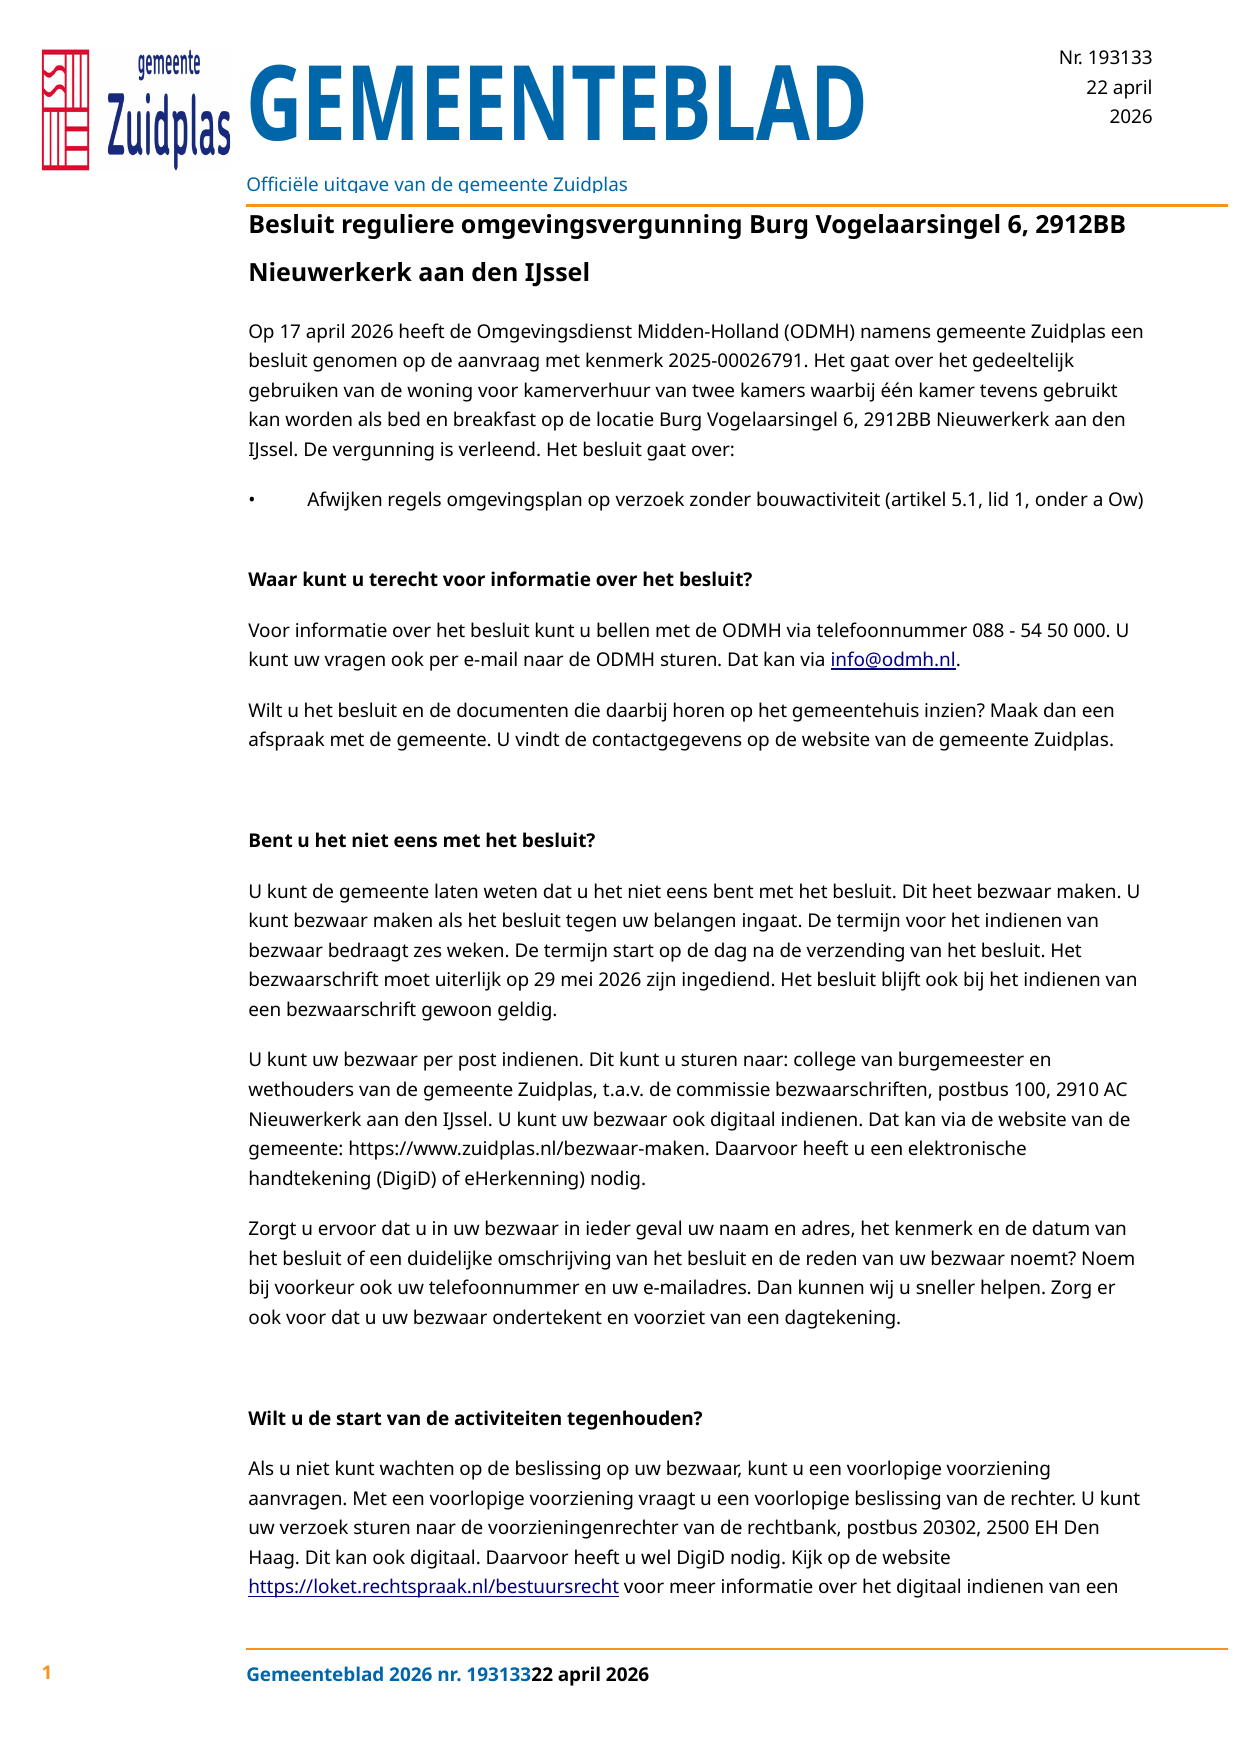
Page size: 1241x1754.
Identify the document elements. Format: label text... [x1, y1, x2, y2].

text Besluit reguliere omgevingsvergunning Burg Vogelaarsingel 6, 2912BB Nieuwerkerk aan den IJssel [248, 207, 1152, 288]
text Waar kunt u terecht voor informatie over het besluit? [248, 567, 1152, 592]
text Op 17 april 2026 heeft de Omgevingsdienst Midden-Holland (ODMH) namens gemeente Zuidplas een besluit genomen op de aanvraag met kenmerk 2025-00026791. Het gaat over het gedeeltelijk gebruiken van de woning voor kamerverhuur van twee kamers waarbij één kamer tevens gebruikt kan worden als bed en breakfast op de locatie Burg Vogelaarsingel 6, 2912BB Nieuwerkerk aan den IJssel. De vergunning is verleend. Het besluit gaat over: [248, 318, 1152, 462]
text Zorgt u ervoor dat u in uw bezwaar in ieder geval uw naam en adres, het kenmerk en de datum van het besluit of een duidelijke omschrijving van het besluit en de reden van uw bezwaar noemt? Noem bij voorkeur ook uw telefoonnummer en uw e-mailadres. Dan kunnen wij u sneller helpen. Zorg er ook voor dat u uw bezwaar ondertekent en voorziet van een dagtekening. [248, 1215, 1152, 1330]
list Afwijken regels omgevingsplan op verzoek zonder bouwactiviteit (artikel 5.1, lid 1, onder a Ow) [248, 487, 1152, 512]
text Bent u het niet eens met het besluit? [248, 827, 1152, 853]
text Voor informatie over het besluit kunt u bellen met de ODMH via telefoonnummer 088 - 54 50 000. U kunt uw vragen ook per e-mail naar de ODMH sturen. Dat kan via info@odmh.nl. [248, 617, 1152, 672]
text Wilt u de start van de activiteiten tegenhouden? [248, 1405, 1152, 1431]
text U kunt uw bezwaar per post indienen. Dit kunt u sturen naar: college van burgemeester en wethouders van de gemeente Zuidplas, t.a.v. de commissie bezwaarschriften, postbus 100, 2910 AC Nieuwerkerk aan den IJssel. U kunt uw bezwaar ook digitaal indienen. Dat kan via de website van de gemeente: https://www.zuidplas.nl/bezwaar-maken. Daarvoor heeft u een elektronische handtekening (DigiD) of eHerkenning) nodig. [248, 1047, 1152, 1191]
text Als u niet kunt wachten op de beslissing op uw bezwaar, kunt u een voorlopige voorziening aanvragen. Met een voorlopige voorziening vraagt u een voorlopige beslissing van de rechter. U kunt uw verzoek sturen naar de voorzieningenrechter van de rechtbank, postbus 20302, 2500 EH Den Haag. Dit kan ook digitaal. Daarvoor heeft u wel DigiD nodig. Kijk op de website https://loket.rechtspraak.nl/bestuursrecht voor meer informatie over het digitaal indienen van een [248, 1455, 1152, 1599]
text U kunt de gemeente laten weten dat u het niet eens bent met het besluit. Dit heet bezwaar maken. U kunt bezwaar maken als het besluit tegen uw belangen ingaat. De termijn voor het indienen van bezwaar bedraagt zes weken. De termijn start op de dag na de verzending van het besluit. Het bezwaarschrift moet uiterlijk op 29 mei 2026 zijn ingediend. Het besluit blijft ook bij het indienen van een bezwaarschrift gewoon geldig. [248, 878, 1152, 1022]
picture [41, 47, 231, 172]
text Wilt u het besluit en de documenten die daarbij horen op het gemeentehuis inzien? Maak dan een afspraak met de gemeente. U vindt de contactgegevens op de website van de gemeente Zuidplas. [248, 697, 1152, 752]
